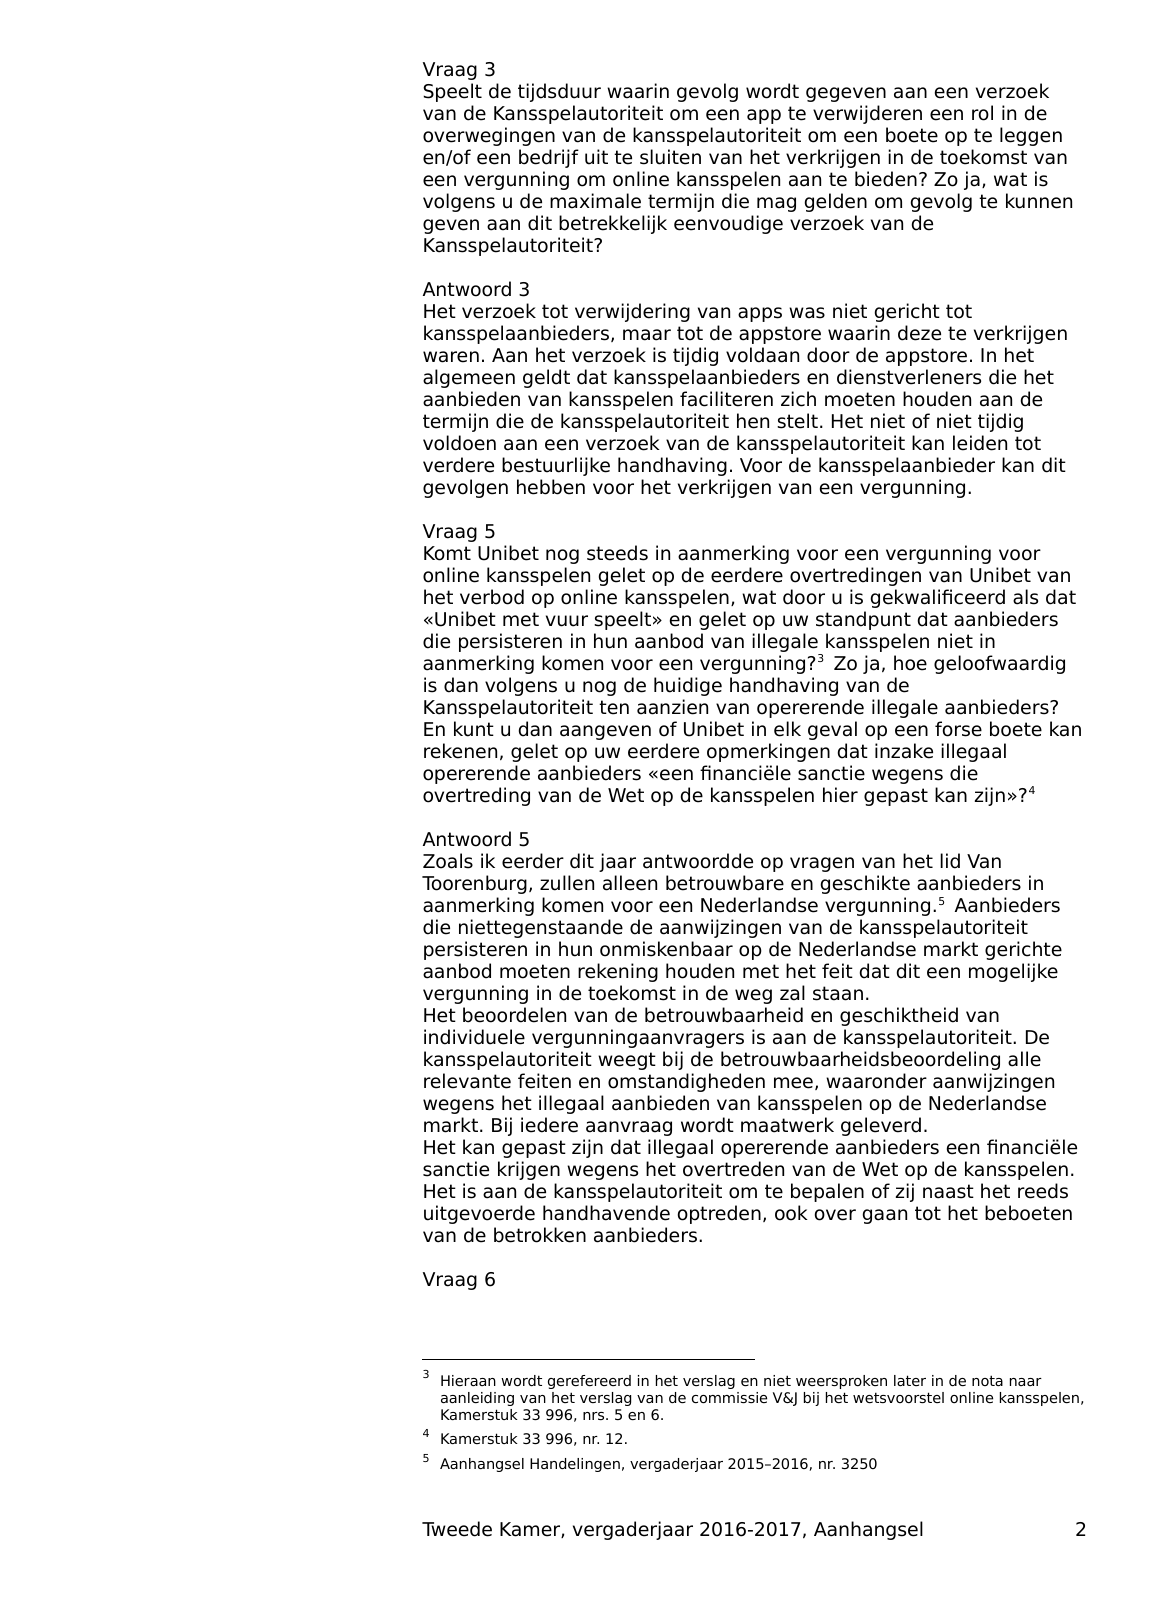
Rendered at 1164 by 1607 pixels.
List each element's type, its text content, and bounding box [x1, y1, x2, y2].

text Vraag 5 [422, 521, 1087, 543]
text Speelt de tijdsduur waarin gevolg wordt gegeven aan een verzoek van de Kansspelautoriteit om een app te verwijderen een rol in de overwegingen van de kansspelautoriteit om een boete op te leggen en/of een bedrijf uit te sluiten van het verkrijgen in de toekomst van een vergunning om online kansspelen aan te bieden? Zo ja, wat is volgens u de maximale termijn die mag gelden om gevolg te kunnen geven aan dit betrekkelijk eenvoudige verzoek van de Kansspelautoriteit? [422, 81, 1087, 257]
text Kamerstuk 33 996, nr. 12. [422, 1427, 1087, 1449]
text Vraag 6 [422, 1269, 1087, 1291]
text Het beoordelen van de betrouwbaarheid en geschiktheid van individuele vergunningaanvragers is aan de kansspelautoriteit. De kansspelautoriteit weegt bij de betrouwbaarheidsbeoordeling alle relevante feiten en omstandigheden mee, waaronder aanwijzingen wegens het illegaal aanbieden van kansspelen op de Nederlandse markt. Bij iedere aanvraag wordt maatwerk geleverd. [422, 1005, 1087, 1137]
text Antwoord 3 [422, 279, 1087, 301]
text Antwoord 5 [422, 829, 1087, 851]
text Zoals ik eerder dit jaar antwoordde op vragen van het lid Van Toorenburg, zullen alleen betrouwbare en geschikte aanbieders in aanmerking komen voor een Nederlandse vergunning. Aanbieders die niettegenstaande de aanwijzingen van de kansspelautoriteit persisteren in hun onmiskenbaar op de Nederlandse markt gerichte aanbod moeten rekening houden met het feit dat dit een mogelijke vergunning in de toekomst in de weg zal staan. [422, 851, 1087, 1005]
text Komt Unibet nog steeds in aanmerking voor een vergunning voor online kansspelen gelet op de eerdere overtredingen van Unibet van het verbod op online kansspelen, wat door u is gekwalificeerd als dat «Unibet met vuur speelt» en gelet op uw standpunt dat aanbieders die persisteren in hun aanbod van illegale kansspelen niet in aanmerking komen voor een vergunning? Zo ja, hoe geloofwaardig is dan volgens u nog de huidige handhaving van de Kansspelautoriteit ten aanzien van opererende illegale aanbieders? En kunt u dan aangeven of Unibet in elk geval op een forse boete kan rekenen, gelet op uw eerdere opmerkingen dat inzake illegaal opererende aanbieders «een financiële sanctie wegens die overtreding van de Wet op de kansspelen hier gepast kan zijn»? [422, 543, 1087, 807]
text Het kan gepast zijn dat illegaal opererende aanbieders een financiële sanctie krijgen wegens het overtreden van de Wet op de kansspelen. Het is aan de kansspelautoriteit om te bepalen of zij naast het reeds uitgevoerde handhavende optreden, ook over gaan tot het beboeten van de betrokken aanbieders. [422, 1137, 1087, 1247]
text Vraag 3 [422, 59, 1087, 81]
text Hieraan wordt gerefereerd in het verslag en niet weersproken later in de nota naar aanleiding van het verslag van de commissie V&J bij het wetsvoorstel online kansspelen, Kamerstuk 33 996, nrs. 5 en 6. [422, 1368, 1087, 1424]
text Het verzoek tot verwijdering van apps was niet gericht tot kansspelaanbieders, maar tot de appstore waarin deze te verkrijgen waren. Aan het verzoek is tijdig voldaan door de appstore. In het algemeen geldt dat kansspelaanbieders en dienstverleners die het aanbieden van kansspelen faciliteren zich moeten houden aan de termijn die de kansspelautoriteit hen stelt. Het niet of niet tijdig voldoen aan een verzoek van de kansspelautoriteit kan leiden tot verdere bestuurlijke handhaving. Voor de kansspelaanbieder kan dit gevolgen hebben voor het verkrijgen van een vergunning. [422, 301, 1087, 499]
text Aanhangsel Handelingen, vergaderjaar 2015–2016, nr. 3250 [422, 1452, 1087, 1474]
